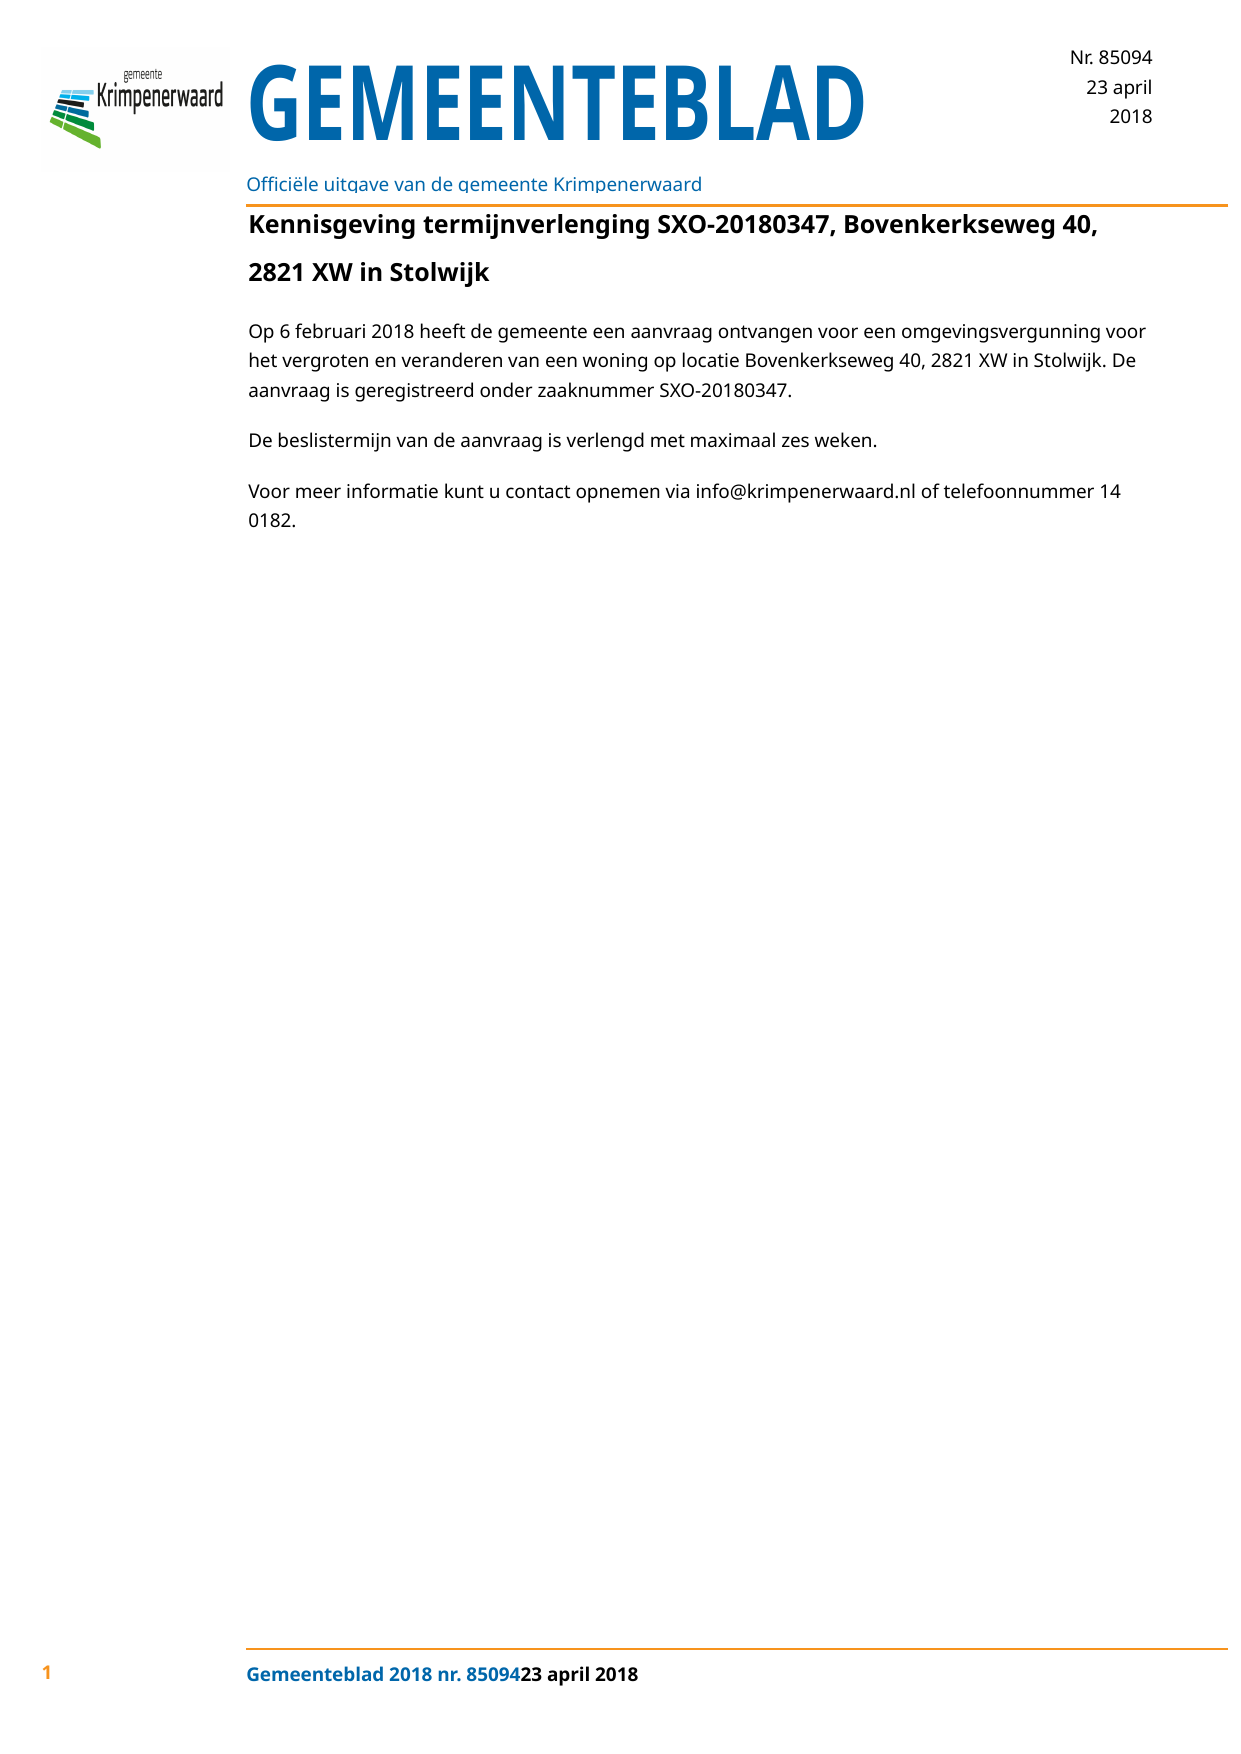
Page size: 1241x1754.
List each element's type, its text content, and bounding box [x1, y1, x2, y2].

text Voor meer informatie kunt u contact opnemen via info@krimpenerwaard.nl of telefoonnummer 14 0182. [248, 478, 1152, 533]
text Op 6 februari 2018 heeft de gemeente een aanvraag ontvangen voor een omgevingsvergunning voor het vergroten en veranderen van een woning op locatie Bovenkerkseweg 40, 2821 XW in Stolwijk. De aanvraag is geregistreerd onder zaaknummer SXO-20180347. [248, 318, 1152, 403]
picture [41, 47, 231, 172]
text Kennisgeving termijnverlenging SXO-20180347, Bovenkerkseweg 40, 2821 XW in Stolwijk [248, 207, 1152, 288]
text De beslistermijn van de aanvraag is verlengd met maximaal zes weken. [248, 427, 1152, 453]
